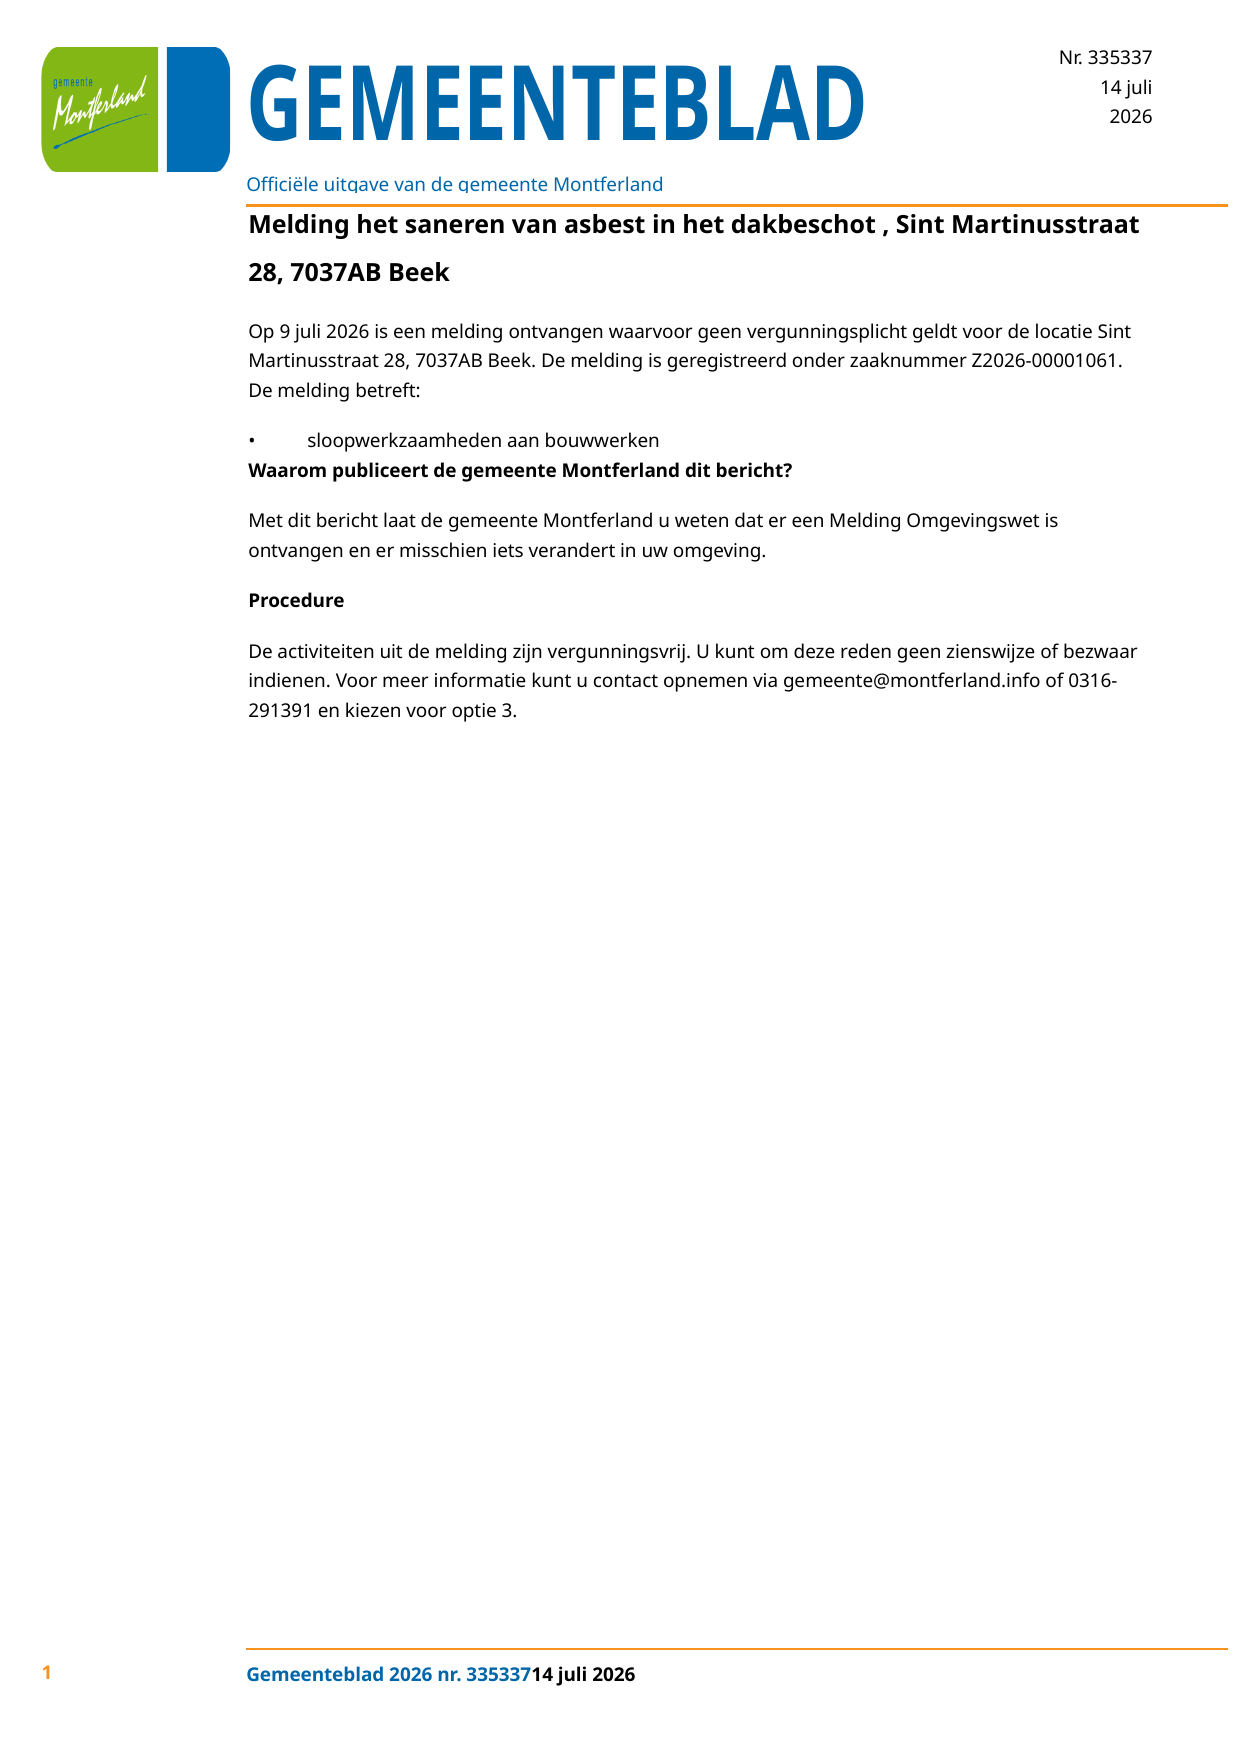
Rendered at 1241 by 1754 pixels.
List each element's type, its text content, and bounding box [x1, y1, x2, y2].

list sloopwerkzaamheden aan bouwwerken [248, 427, 1152, 453]
text Waarom publiceert de gemeente Montferland dit bericht? [248, 457, 1152, 483]
picture [41, 47, 231, 172]
text Op 9 juli 2026 is een melding ontvangen waarvoor geen vergunningsplicht geldt voor de locatie Sint Martinusstraat 28, 7037AB Beek. De melding is geregistreerd onder zaaknummer Z2026-00001061. De melding betreft: [248, 318, 1152, 403]
text Procedure [248, 587, 1152, 613]
text De activiteiten uit de melding zijn vergunningsvrij. U kunt om deze reden geen zienswijze of bezwaar indienen. Voor meer informatie kunt u contact opnemen via gemeente@montferland.info of 0316-291391 en kiezen voor optie 3. [248, 638, 1152, 723]
text Met dit bericht laat de gemeente Montferland u weten dat er een Melding Omgevingswet is ontvangen en er misschien iets verandert in uw omgeving. [248, 507, 1152, 563]
text Melding het saneren van asbest in het dakbeschot , Sint Martinusstraat 28, 7037AB Beek [248, 207, 1152, 288]
